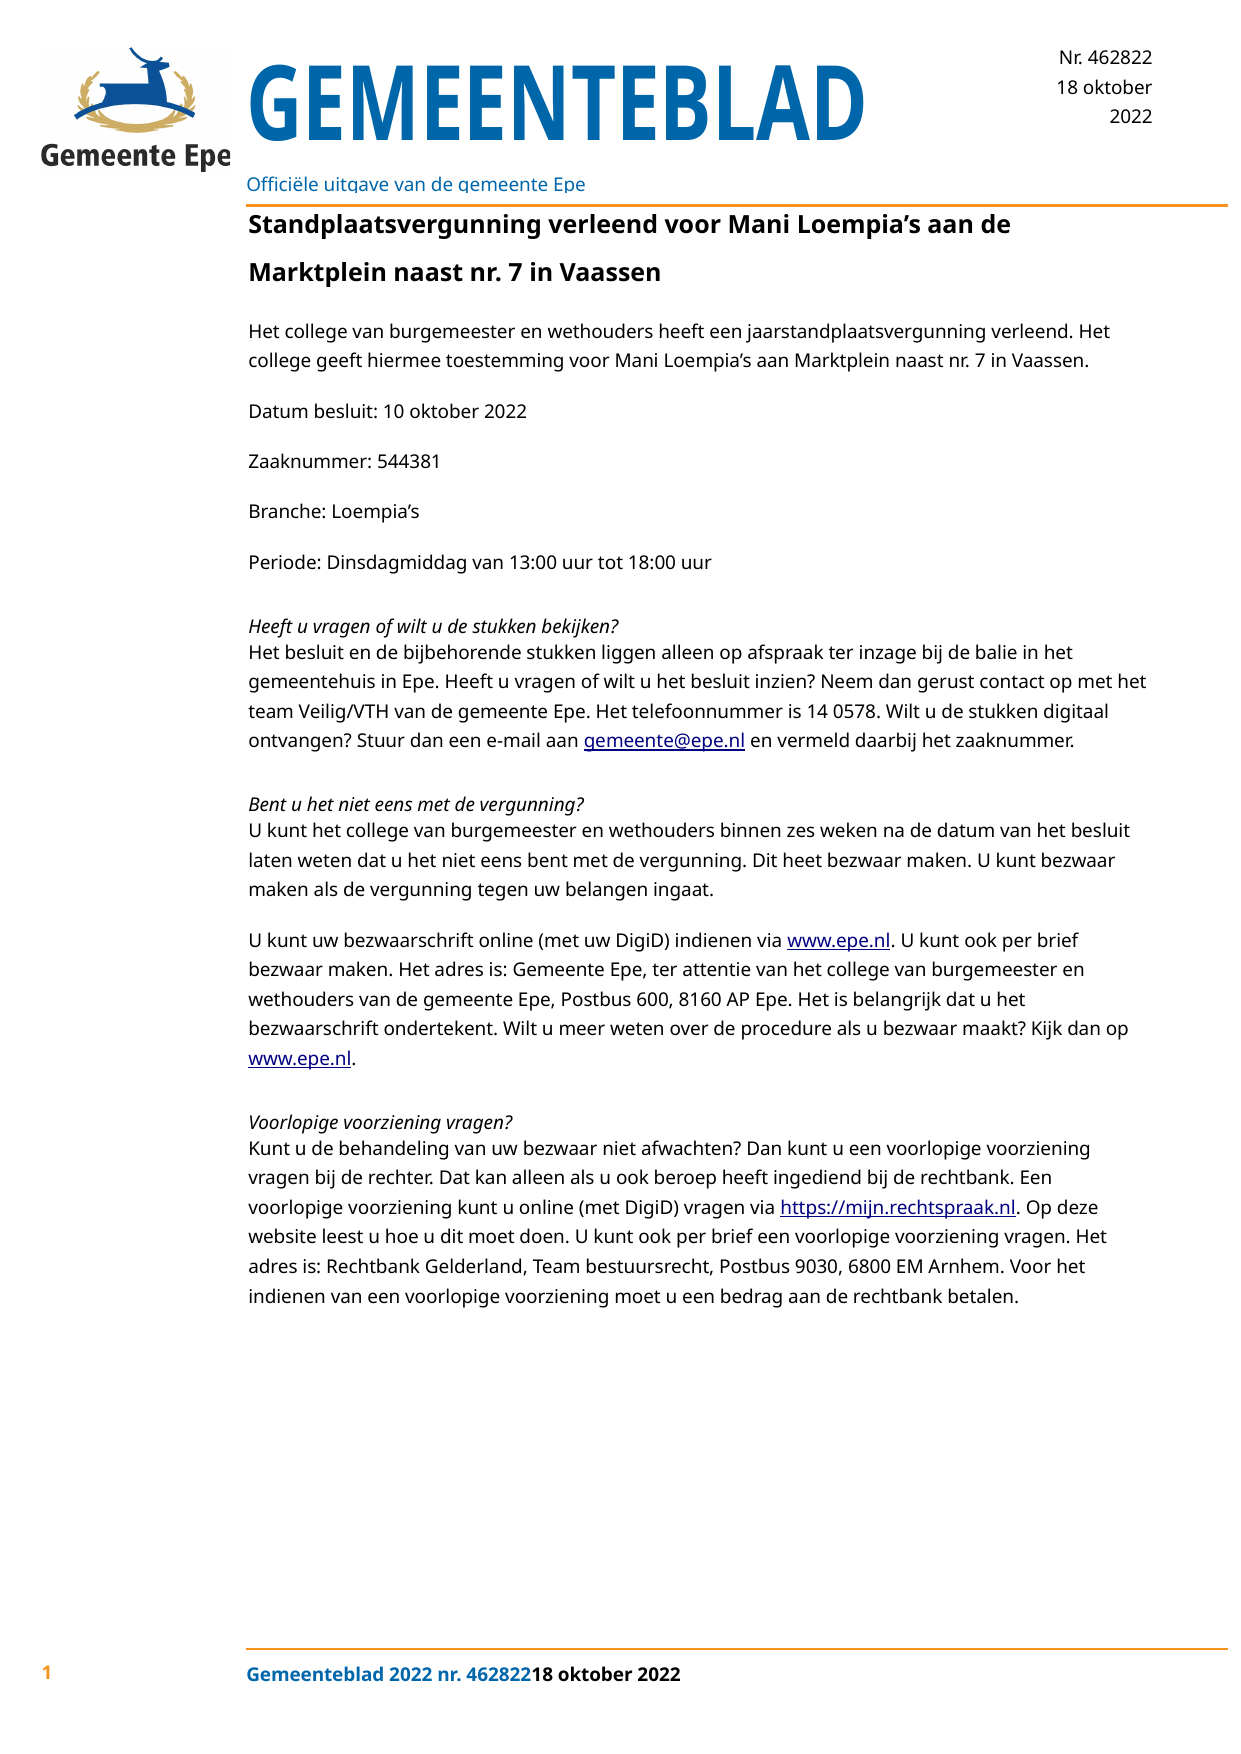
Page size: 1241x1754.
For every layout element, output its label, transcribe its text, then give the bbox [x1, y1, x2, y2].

text Voorlopige voorziening vragen? [248, 1109, 1152, 1135]
text U kunt uw bezwaarschrift online (met uw DigiD) indienen via www.epe.nl. U kunt ook per brief bezwaar maken. Het adres is: Gemeente Epe, ter attentie van het college van burgemeester en wethouders van de gemeente Epe, Postbus 600, 8160 AP Epe. Het is belangrijk dat u het bezwaarschrift ondertekent. Wilt u meer weten over de procedure als u bezwaar maakt? Kijk dan op www.epe.nl. [248, 927, 1152, 1071]
text Het besluit en de bijbehorende stukken liggen alleen op afspraak ter inzage bij de balie in het gemeentehuis in Epe. Heeft u vragen of wilt u het besluit inzien? Neem dan gerust contact op met het team Veilig/VTH van de gemeente Epe. Het telefoonnummer is 14 0578. Wilt u de stukken digitaal ontvangen? Stuur dan een e-mail aan gemeente@epe.nl en vermeld daarbij het zaaknummer. [248, 639, 1152, 753]
text U kunt het college van burgemeester en wethouders binnen zes weken na de datum van het besluit laten weten dat u het niet eens bent met de vergunning. Dit heet bezwaar maken. U kunt bezwaar maken als de vergunning tegen uw belangen ingaat. [248, 817, 1152, 902]
picture [41, 47, 231, 172]
text Heeft u vragen of wilt u de stukken bekijken? [248, 613, 1152, 639]
text Datum besluit: 10 oktober 2022 [248, 398, 1152, 424]
text Branche: Loempia’s [248, 499, 1152, 524]
text Bent u het niet eens met de vergunning? [248, 792, 1152, 817]
text Het college van burgemeester en wethouders heeft een jaarstandplaatsvergunning verleend. Het college geeft hiermee toestemming voor Mani Loempia’s aan Marktplein naast nr. 7 in Vaassen. [248, 318, 1152, 373]
text Kunt u de behandeling van uw bezwaar niet afwachten? Dan kunt u een voorlopige voorziening vragen bij de rechter. Dat kan alleen als u ook beroep heeft ingediend bij de rechtbank. Een voorlopige voorziening kunt u online (met DigiD) vragen via https://mijn.rechtspraak.nl. Op deze website leest u hoe u dit moet doen. U kunt ook per brief een voorlopige voorziening vragen. Het adres is: Rechtbank Gelderland, Team bestuursrecht, Postbus 9030, 6800 EM Arnhem. Voor het indienen van een voorlopige voorziening moet u een bedrag aan de rechtbank betalen. [248, 1135, 1152, 1308]
text Standplaatsvergunning verleend voor Mani Loempia’s aan de Marktplein naast nr. 7 in Vaassen [248, 207, 1152, 288]
text Zaaknummer: 544381 [248, 448, 1152, 474]
text Periode: Dinsdagmiddag van 13:00 uur tot 18:00 uur [248, 549, 1152, 575]
